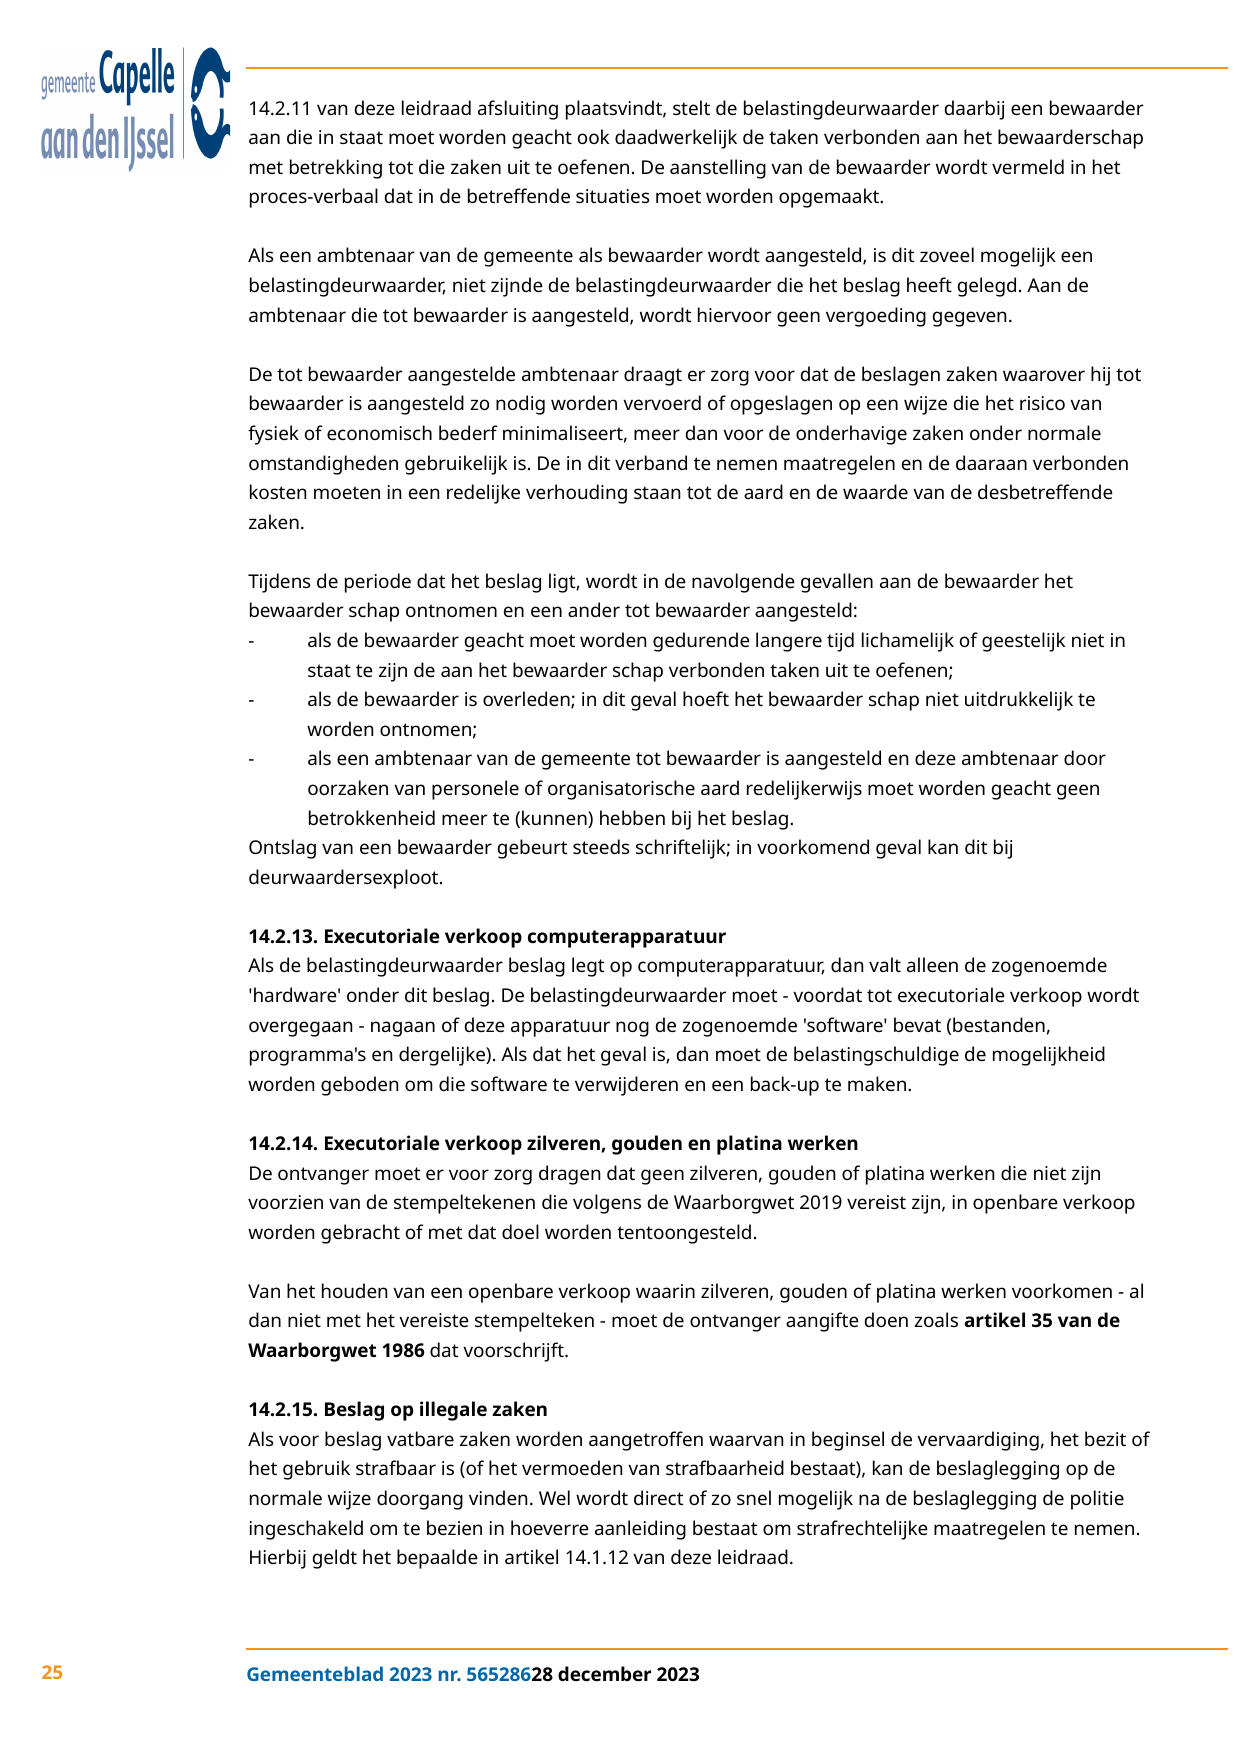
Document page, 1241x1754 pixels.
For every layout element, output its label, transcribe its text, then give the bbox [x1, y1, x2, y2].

list als de bewaarder geacht moet worden gedurende langere tijd lichamelijk of geestelijk niet in staat te zijn de aan het bewaarder schap verbonden taken uit te oefenen; [248, 627, 1152, 683]
text 14.2.14. Executoriale verkoop zilveren, gouden en platina werken [248, 1130, 1152, 1156]
text De ontvanger moet er voor zorg dragen dat geen zilveren, gouden of platina werken die niet zijn voorzien van de stempeltekenen die volgens de Waarborgwet 2019 vereist zijn, in openbare verkoop worden gebracht of met dat doel worden tentoongesteld. [248, 1160, 1152, 1245]
text 14.2.11 van deze leidraad afsluiting plaatsvindt, stelt de belastingdeurwaarder daarbij een bewaarder aan die in staat moet worden geacht ook daadwerkelijk de taken verbonden aan het bewaarderschap met betrekking tot die zaken uit te oefenen. De aanstelling van de bewaarder wordt vermeld in het proces-verbaal dat in de betreffende situaties moet worden opgemaakt. [248, 95, 1152, 209]
text Als de belastingdeurwaarder beslag legt op computerapparatuur, dan valt alleen de zogenoemde 'hardware' onder dit beslag. De belastingdeurwaarder moet - voordat tot executoriale verkoop wordt overgegaan - nagaan of deze apparatuur nog de zogenoemde 'software' bevat (bestanden, programma's en dergelijke). Als dat het geval is, dan moet de belastingschuldige de mogelijkheid worden geboden om die software te verwijderen en een back-up te maken. [248, 953, 1152, 1097]
text 14.2.13. Executoriale verkoop computerapparatuur [248, 923, 1152, 949]
picture [41, 47, 231, 172]
text Als een ambtenaar van de gemeente als bewaarder wordt aangesteld, is dit zoveel mogelijk een belastingdeurwaarder, niet zijnde de belastingdeurwaarder die het beslag heeft gelegd. Aan de ambtenaar die tot bewaarder is aangesteld, wordt hiervoor geen vergoeding gegeven. [248, 243, 1152, 328]
text 14.2.15. Beslag op illegale zaken [248, 1396, 1152, 1422]
text Van het houden van een openbare verkoop waarin zilveren, gouden of platina werken voorkomen - al dan niet met het vereiste stempelteken - moet de ontvanger aangifte doen zoals artikel 35 van de Waarborgwet 1986 dat voorschrijft. [248, 1278, 1152, 1363]
text Als voor beslag vatbare zaken worden aangetroffen waarvan in beginsel de vervaardiging, het bezit of het gebruik strafbaar is (of het vermoeden van strafbaarheid bestaat), kan de beslaglegging op de normale wijze doorgang vinden. Wel wordt direct of zo snel mogelijk na de beslaglegging de politie ingeschakeld om te bezien in hoeverre aanleiding bestaat om strafrechtelijke maatregelen te nemen. Hierbij geldt het bepaalde in artikel 14.1.12 van deze leidraad. [248, 1426, 1152, 1570]
text De tot bewaarder aangestelde ambtenaar draagt er zorg voor dat de beslagen zaken waarover hij tot bewaarder is aangesteld zo nodig worden vervoerd of opgeslagen op een wijze die het risico van fysiek of economisch bederf minimaliseert, meer dan voor de onderhavige zaken onder normale omstandigheden gebruikelijk is. De in dit verband te nemen maatregelen en de daaraan verbonden kosten moeten in een redelijke verhouding staan tot de aard en de waarde van de desbetreffende zaken. [248, 361, 1152, 535]
text Ontslag van een bewaarder gebeurt steeds schriftelijk; in voorkomend geval kan dit bij deurwaardersexploot. [248, 834, 1152, 890]
text Tijdens de periode dat het beslag ligt, wordt in de navolgende gevallen aan de bewaarder het bewaarder schap ontnomen en een ander tot bewaarder aangesteld: [248, 568, 1152, 623]
list als een ambtenaar van de gemeente tot bewaarder is aangesteld en deze ambtenaar door oorzaken van personele of organisatorische aard redelijkerwijs moet worden geacht geen betrokkenheid meer te (kunnen) hebben bij het beslag. [248, 746, 1152, 831]
list als de bewaarder is overleden; in dit geval hoeft het bewaarder schap niet uitdrukkelijk te worden ontnomen; [248, 686, 1152, 742]
